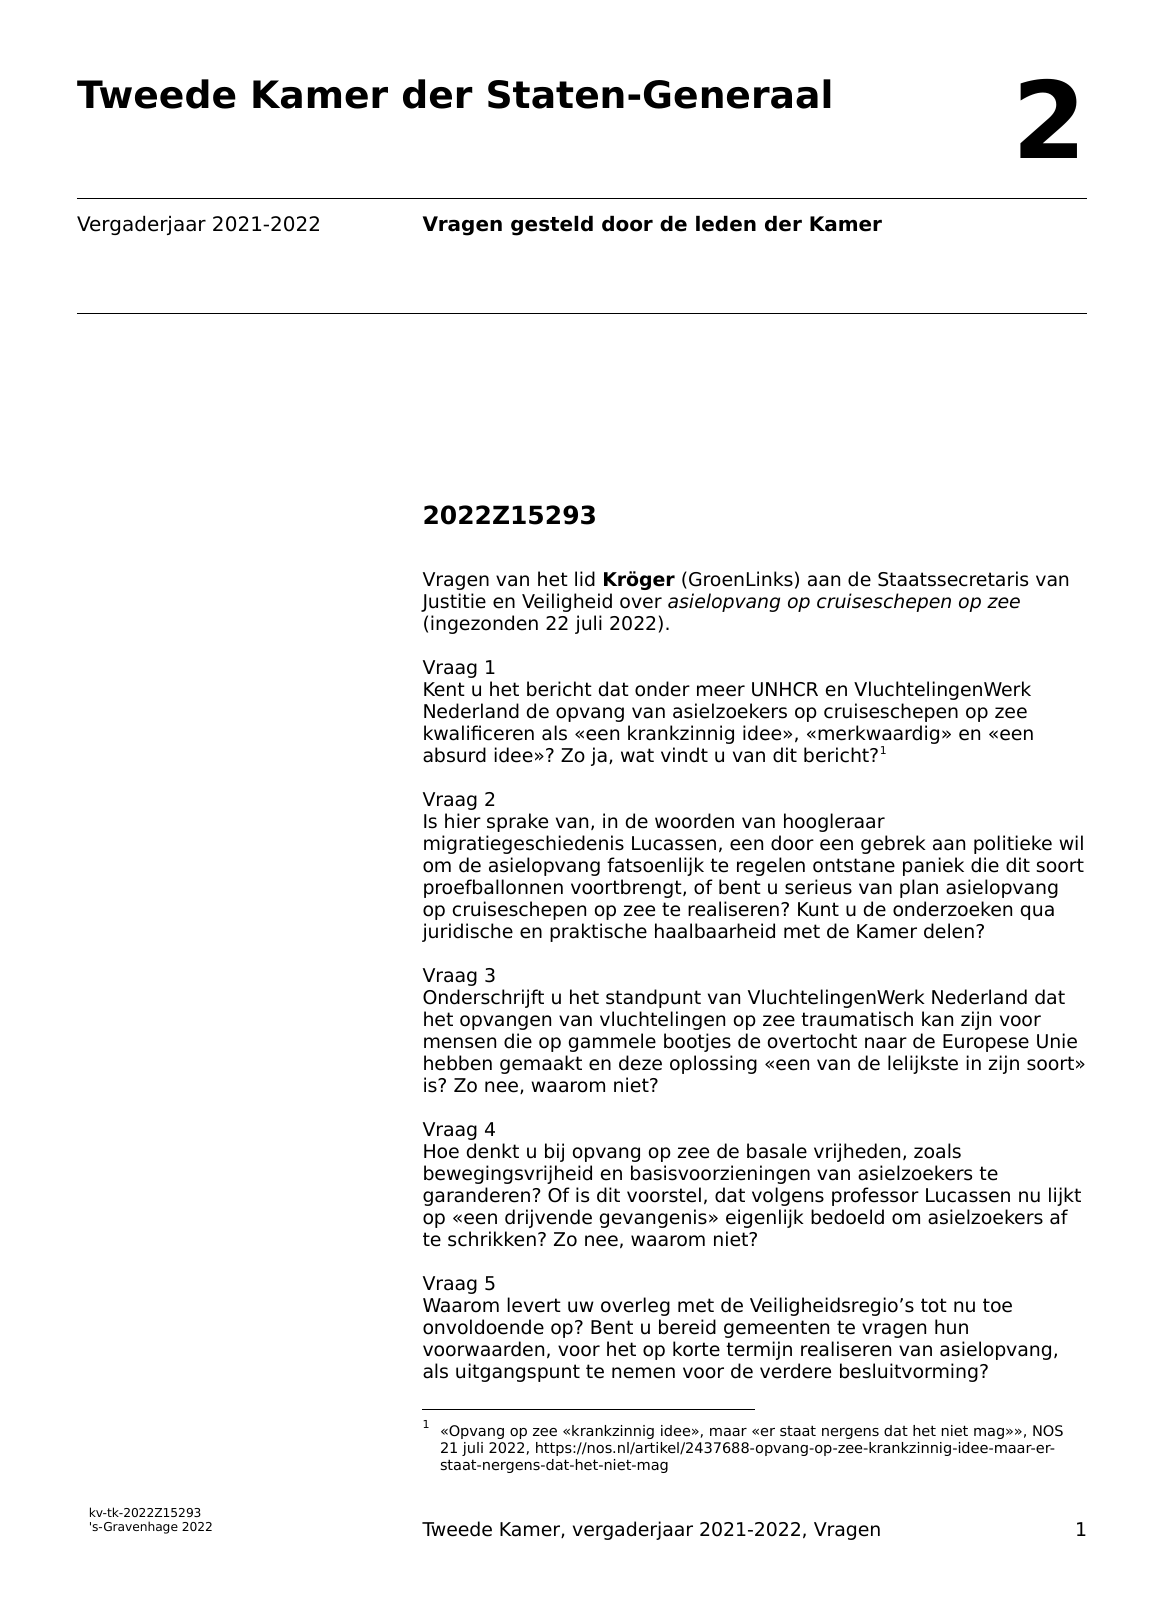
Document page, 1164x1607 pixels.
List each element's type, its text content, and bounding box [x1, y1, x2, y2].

table_cell Vragen gesteld door de leden der Kamer [422, 199, 1087, 313]
text Vraag 3 [422, 965, 1087, 987]
text Kent u het bericht dat onder meer UNHCR en VluchtelingenWerk Nederland de opvang van asielzoekers op cruiseschepen op zee kwalificeren als «een krankzinnig idee», «merkwaardig» en «een absurd idee»? Zo ja, wat vindt u van dit bericht? [422, 679, 1087, 767]
text Waarom levert uw overleg met de Veiligheidsregio’s tot nu toe onvoldoende op? Bent u bereid gemeenten te vragen hun voorwaarden, voor het op korte termijn realiseren van asielopvang, als uitgangspunt te nemen voor de verdere besluitvorming? [422, 1295, 1087, 1383]
text Vraag 5 [422, 1273, 1087, 1295]
table_header 2 [886, 59, 1087, 198]
text Onderschrijft u het standpunt van VluchtelingenWerk Nederland dat het opvangen van vluchtelingen op zee traumatisch kan zijn voor mensen die op gammele bootjes de overtocht naar de Europese Unie hebben gemaakt en deze oplossing «een van de lelijkste in zijn soort» is? Zo nee, waarom niet? [422, 987, 1087, 1097]
text Hoe denkt u bij opvang op zee de basale vrijheden, zoals bewegingsvrijheid en basisvoorzieningen van asielzoekers te garanderen? Of is dit voorstel, dat volgens professor Lucassen nu lijkt op «een drijvende gevangenis» eigenlijk bedoeld om asielzoekers af te schrikken? Zo nee, waarom niet? [422, 1141, 1087, 1251]
table_cell Vergaderjaar 2021-2022 [77, 199, 422, 313]
table_header Tweede Kamer der Staten-Generaal [77, 59, 886, 198]
text Vraag 4 [422, 1119, 1087, 1141]
text 2022Z15293 [422, 501, 1087, 531]
text Vragen van het lid Kröger (GroenLinks) aan de Staatssecretaris van Justitie en Veiligheid over asielopvang op cruiseschepen op zee (ingezonden 22 juli 2022). [422, 569, 1087, 635]
text Vraag 1 [422, 657, 1087, 679]
text «Opvang op zee «krankzinnig idee», maar «er staat nergens dat het niet mag»», NOS 21 juli 2022, https://nos.nl/artikel/2437688-opvang-op-zee-krankzinnig-idee-maar-er-staat-nergens-dat-het-niet-mag [422, 1418, 1087, 1474]
text kv-tk-2022Z15293 [88, 1506, 323, 1520]
text Vraag 2 [422, 789, 1087, 811]
text Is hier sprake van, in de woorden van hoogleraar migratiegeschiedenis Lucassen, een door een gebrek aan politieke wil om de asielopvang fatsoenlijk te regelen ontstane paniek die dit soort proefballonnen voortbrengt, of bent u serieus van plan asielopvang op cruiseschepen op zee te realiseren? Kunt u de onderzoeken qua juridische en praktische haalbaarheid met de Kamer delen? [422, 811, 1087, 943]
text 's-Gravenhage 2022 [88, 1520, 323, 1534]
